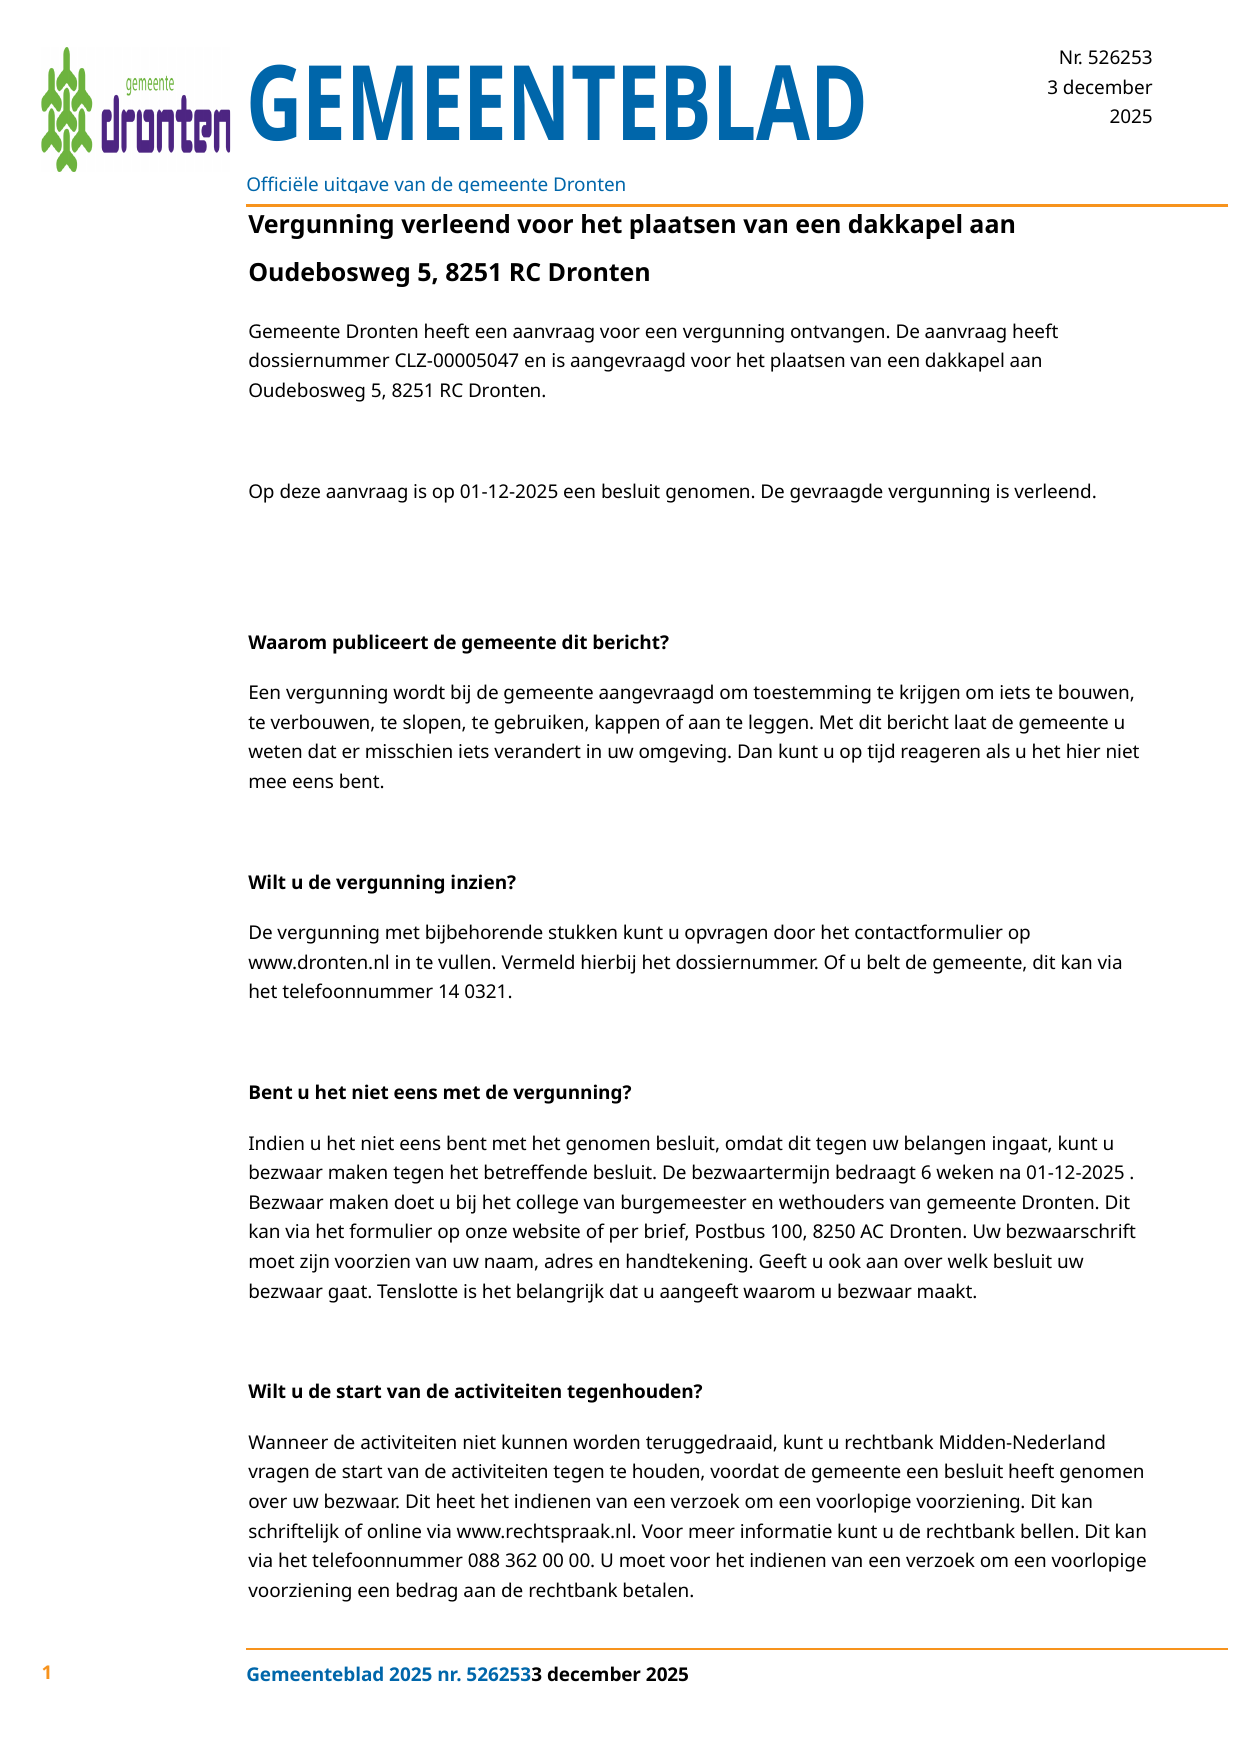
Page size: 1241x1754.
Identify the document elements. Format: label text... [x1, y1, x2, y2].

text Waarom publiceert de gemeente dit bericht? [248, 629, 1152, 655]
text Bent u het niet eens met de vergunning? [248, 1079, 1152, 1105]
text Wilt u de vergunning inzien? [248, 869, 1152, 895]
text Op deze aanvraag is op 01-12-2025 een besluit genomen. De gevraagde vergunning is verleend. [248, 478, 1152, 504]
text Wanneer de activiteiten niet kunnen worden teruggedraaid, kunt u rechtbank Midden-Nederland vragen de start van de activiteiten tegen te houden, voordat de gemeente een besluit heeft genomen over uw bezwaar. Dit heet het indienen van een verzoek om een voorlopige voorziening. Dit kan schriftelijk of online via www.rechtspraak.nl. Voor meer informatie kunt u de rechtbank bellen. Dit kan via het telefoonnummer 088 362 00 00. U moet voor het indienen van een verzoek om een voorlopige voorziening een bedrag aan de rechtbank betalen. [248, 1429, 1152, 1603]
picture [41, 47, 231, 172]
text Indien u het niet eens bent met het genomen besluit, omdat dit tegen uw belangen ingaat, kunt u bezwaar maken tegen het betreffende besluit. De bezwaartermijn bedraagt 6 weken na 01-12-2025 . Bezwaar maken doet u bij het college van burgemeester en wethouders van gemeente Dronten. Dit kan via het formulier op onze website of per brief, Postbus 100, 8250 AC Dronten. Uw bezwaarschrift moet zijn voorzien van uw naam, adres en handtekening. Geeft u ook aan over welk besluit uw bezwaar gaat. Tenslotte is het belangrijk dat u aangeeft waarom u bezwaar maakt. [248, 1130, 1152, 1304]
text Gemeente Dronten heeft een aanvraag voor een vergunning ontvangen. De aanvraag heeft dossiernummer CLZ-00005047 en is aangevraagd voor het plaatsen van een dakkapel aan Oudebosweg 5, 8251 RC Dronten. [248, 318, 1152, 403]
text Een vergunning wordt bij de gemeente aangevraagd om toestemming te krijgen om iets te bouwen, te verbouwen, te slopen, te gebruiken, kappen of aan te leggen. Met dit bericht laat de gemeente u weten dat er misschien iets verandert in uw omgeving. Dan kunt u op tijd reageren als u het hier niet mee eens bent. [248, 679, 1152, 794]
text Vergunning verleend voor het plaatsen van een dakkapel aan Oudebosweg 5, 8251 RC Dronten [248, 207, 1152, 288]
text Wilt u de start van de activiteiten tegenhouden? [248, 1379, 1152, 1404]
text De vergunning met bijbehorende stukken kunt u opvragen door het contactformulier op www.dronten.nl in te vullen. Vermeld hierbij het dossiernummer. Of u belt de gemeente, dit kan via het telefoonnummer 14 0321. [248, 919, 1152, 1004]
